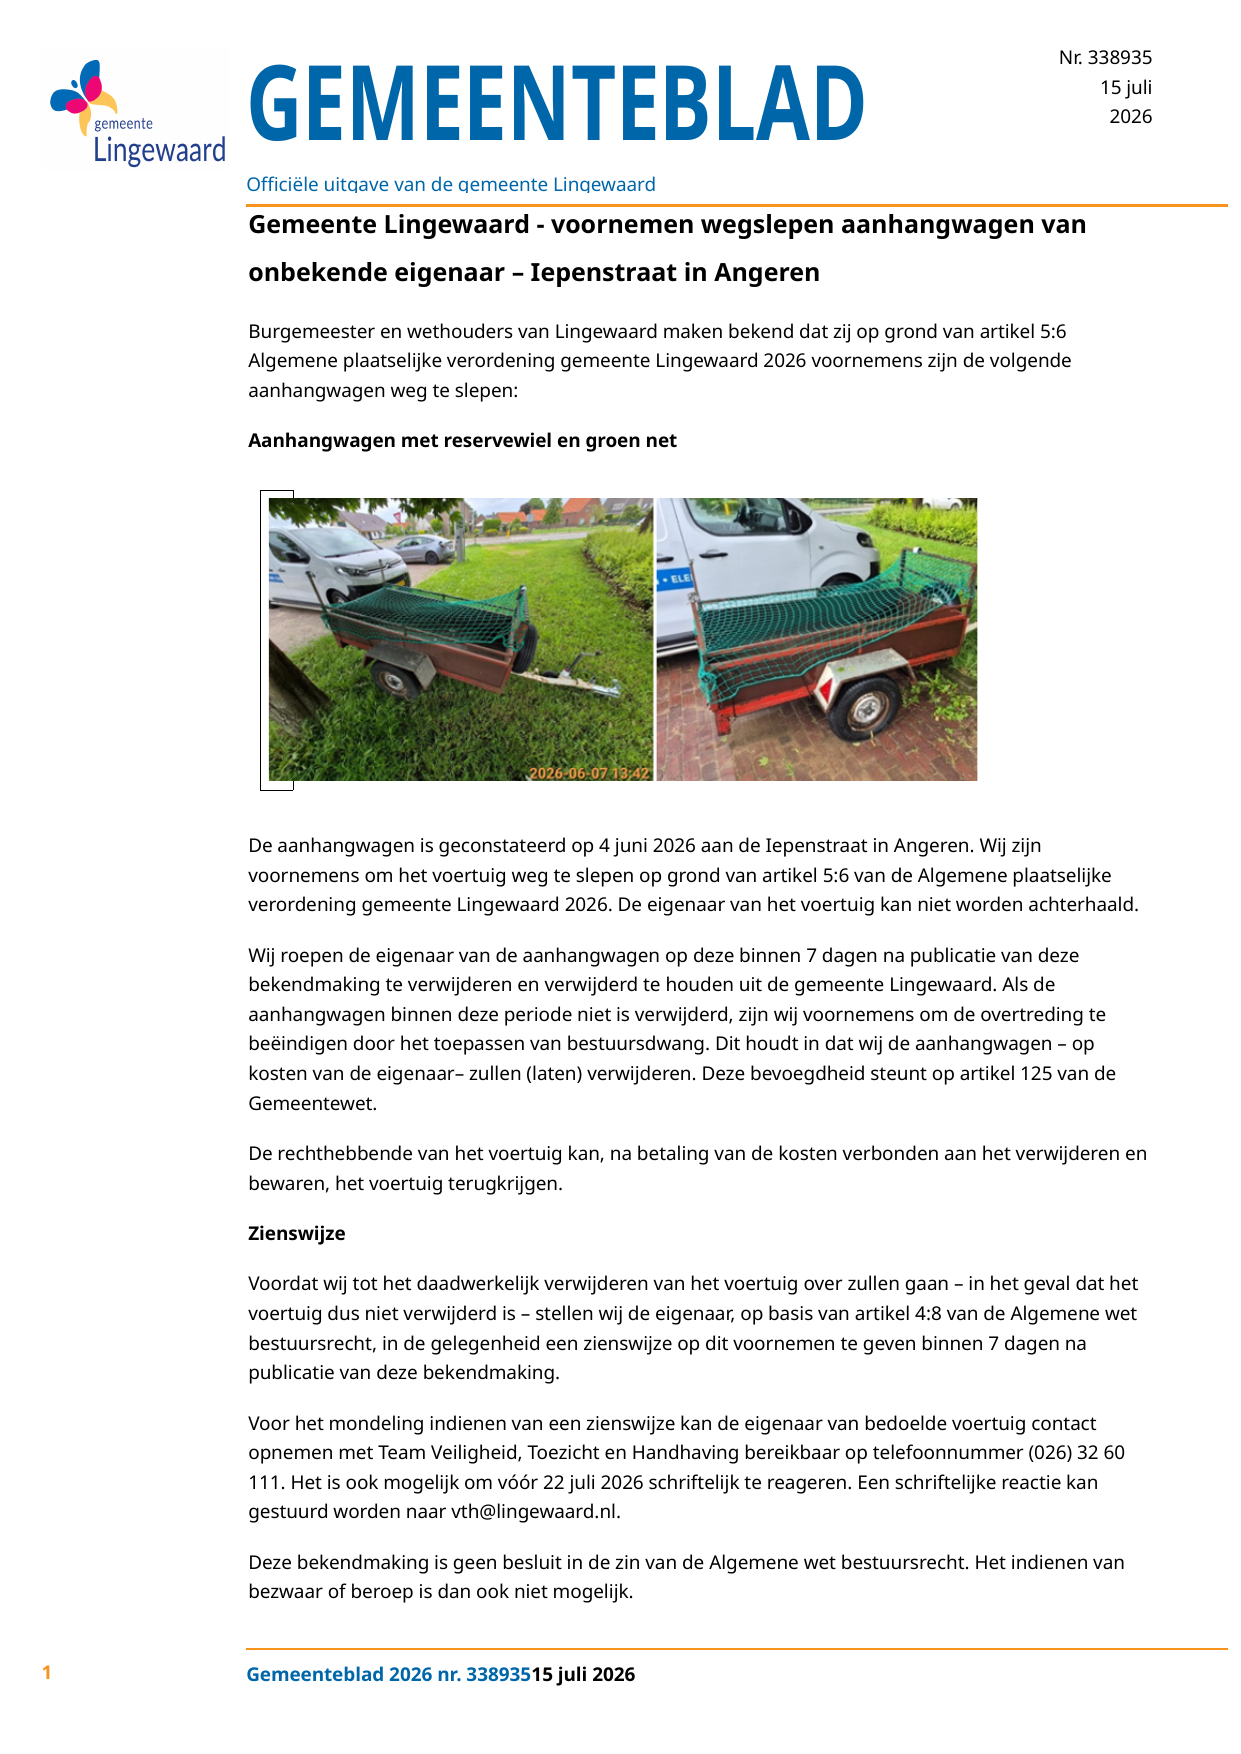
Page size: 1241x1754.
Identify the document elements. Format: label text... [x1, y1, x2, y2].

picture [41, 47, 231, 172]
text Voordat wij tot het daadwerkelijk verwijderen van het voertuig over zullen gaan – in het geval dat het voertuig dus niet verwijderd is – stellen wij de eigenaar, op basis van artikel 4:8 van de Algemene wet bestuursrecht, in de gelegenheid een zienswijze op dit voornemen te geven binnen 7 dagen na publicatie van deze bekendmaking. [248, 1271, 1152, 1385]
text Voor het mondeling indienen van een zienswijze kan de eigenaar van bedoelde voertuig contact opnemen met Team Veiligheid, Toezicht en Handhaving bereikbaar op telefoonnummer (026) 32 60 111. Het is ook mogelijk om vóór 22 juli 2026 schriftelijk te reageren. Een schriftelijke reactie kan gestuurd worden naar vth@lingewaard.nl. [248, 1410, 1152, 1524]
text Burgemeester en wethouders van Lingewaard maken bekend dat zij op grond van artikel 5:6 Algemene plaatselijke verordening gemeente Lingewaard 2026 voornemens zijn de volgende aanhangwagen weg te slepen: [248, 318, 1152, 403]
text Zienswijze [248, 1220, 1152, 1246]
text Deze bekendmaking is geen besluit in de zin van de Algemene wet bestuursrecht. Het indienen van bezwaar of beroep is dan ook niet mogelijk. [248, 1549, 1152, 1604]
text De rechthebbende van het voertuig kan, na betaling van de kosten verbonden aan het verwijderen en bewaren, het voertuig terugkrijgen. [248, 1140, 1152, 1195]
text Aanhangwagen met reservewiel en groen net [248, 427, 1152, 453]
text De aanhangwagen is geconstateerd op 4 juni 2026 aan de Iepenstraat in Angeren. Wij zijn voornemens om het voertuig weg te slepen op grond van artikel 5:6 van de Algemene plaatselijke verordening gemeente Lingewaard 2026. De eigenaar van het voertuig kan niet worden achterhaald. [248, 832, 1152, 917]
text Wij roepen de eigenaar van de aanhangwagen op deze binnen 7 dagen na publicatie van deze bekendmaking te verwijderen en verwijderd te houden uit de gemeente Lingewaard. Als de aanhangwagen binnen deze periode niet is verwijderd, zijn wij voornemens om de overtreding te beëindigen door het toepassen van bestuursdwang. Dit houdt in dat wij de aanhangwagen – op kosten van de eigenaar– zullen (laten) verwijderen. Deze bevoegdheid steunt op artikel 125 van de Gemeentewet. [248, 942, 1152, 1115]
text Gemeente Lingewaard - voornemen wegslepen aanhangwagen van onbekende eigenaar – Iepenstraat in Angeren [248, 207, 1152, 288]
picture [268, 498, 978, 781]
